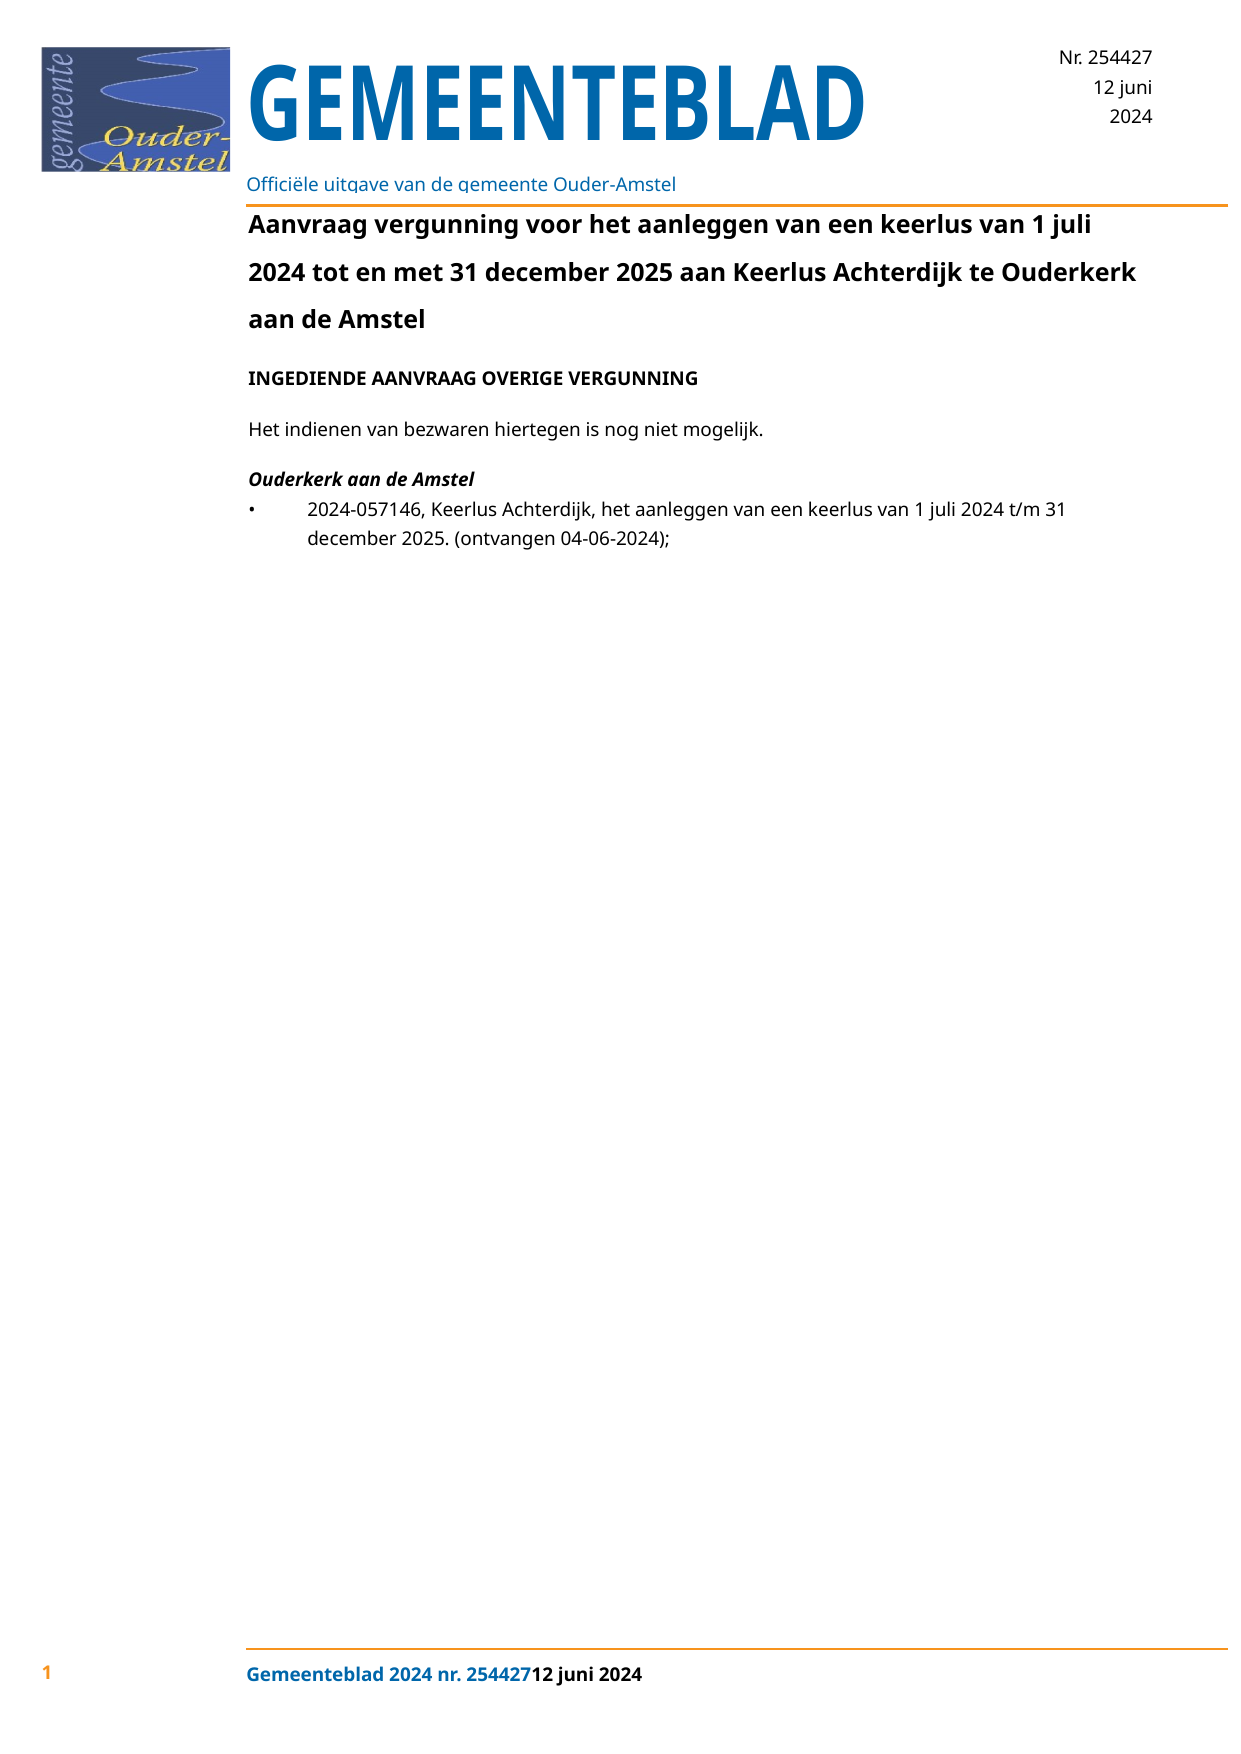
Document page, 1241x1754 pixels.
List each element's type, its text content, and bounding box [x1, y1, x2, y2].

text Ouderkerk aan de Amstel [248, 466, 1152, 492]
text Aanvraag vergunning voor het aanleggen van een keerlus van 1 juli 2024 tot en met 31 december 2025 aan Keerlus Achterdijk te Ouderkerk aan de Amstel [248, 207, 1152, 336]
picture [41, 47, 231, 172]
text INGEDIENDE AANVRAAG OVERIGE VERGUNNING [248, 366, 1152, 391]
text Het indienen van bezwaren hiertegen is nog niet mogelijk. [248, 416, 1152, 442]
list 2024-057146, Keerlus Achterdijk, het aanleggen van een keerlus van 1 juli 2024 t/m 31 december 2025. (ontvangen 04-06-2024); [248, 496, 1152, 551]
